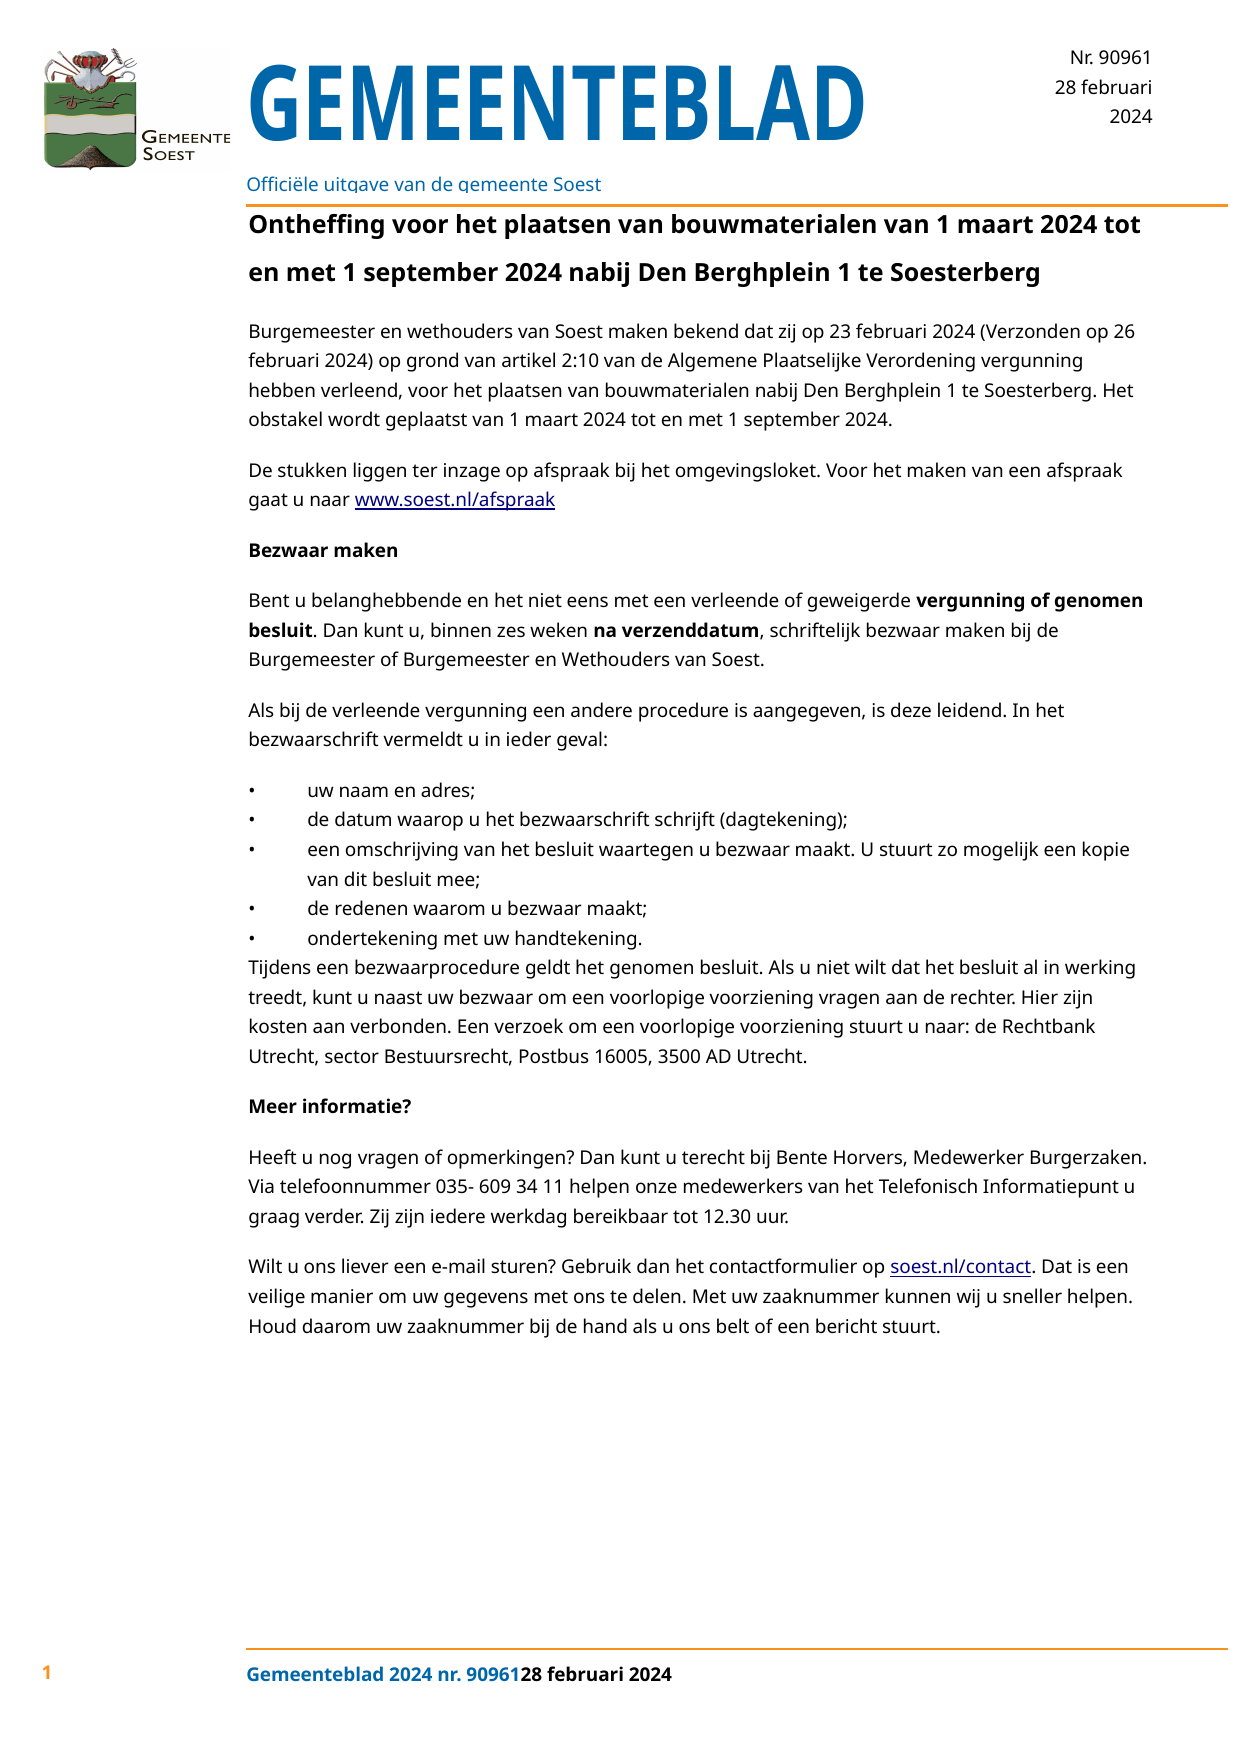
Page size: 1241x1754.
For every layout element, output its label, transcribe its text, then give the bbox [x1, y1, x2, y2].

text Tijdens een bezwaarprocedure geldt het genomen besluit. Als u niet wilt dat het besluit al in werking treedt, kunt u naast uw bezwaar om een voorlopige voorziening vragen aan de rechter. Hier zijn kosten aan verbonden. Een verzoek om een voorlopige voorziening stuurt u naar: de Rechtbank Utrecht, sector Bestuursrecht, Postbus 16005, 3500 AD Utrecht. [248, 954, 1152, 1069]
picture [41, 47, 231, 172]
text Als bij de verleende vergunning een andere procedure is aangegeven, is deze leidend. In het bezwaarschrift vermeldt u in ieder geval: [248, 697, 1152, 752]
text Heeft u nog vragen of opmerkingen? Dan kunt u terecht bij Bente Horvers, Medewerker Burgerzaken. Via telefoonnummer 035- 609 34 11 helpen onze medewerkers van het Telefonisch Informatiepunt u graag verder. Zij zijn iedere werkdag bereikbaar tot 12.30 uur. [248, 1144, 1152, 1229]
list de redenen waarom u bezwaar maakt; [248, 895, 1152, 921]
list uw naam en adres; [248, 777, 1152, 803]
list een omschrijving van het besluit waartegen u bezwaar maakt. U stuurt zo mogelijk een kopie van dit besluit mee; [248, 836, 1152, 892]
text Wilt u ons liever een e-mail sturen? Gebruik dan het contactformulier op soest.nl/contact. Dat is een veilige manier om uw gegevens met ons te delen. Met uw zaaknummer kunnen wij u sneller helpen. Houd daarom uw zaaknummer bij de hand als u ons belt of een bericht stuurt. [248, 1254, 1152, 1339]
text Burgemeester en wethouders van Soest maken bekend dat zij op 23 februari 2024 (Verzonden op 26 februari 2024) op grond van artikel 2:10 van de Algemene Plaatselijke Verordening vergunning hebben verleend, voor het plaatsen van bouwmaterialen nabij Den Berghplein 1 te Soesterberg. Het obstakel wordt geplaatst van 1 maart 2024 tot en met 1 september 2024. [248, 318, 1152, 432]
text Bezwaar maken [248, 537, 1152, 563]
text Bent u belanghebbende en het niet eens met een verleende of geweigerde vergunning of genomen besluit. Dan kunt u, binnen zes weken na verzenddatum, schriftelijk bezwaar maken bij de Burgemeester of Burgemeester en Wethouders van Soest. [248, 587, 1152, 672]
text Ontheffing voor het plaatsen van bouwmaterialen van 1 maart 2024 tot en met 1 september 2024 nabij Den Berghplein 1 te Soesterberg [248, 207, 1152, 288]
list ondertekening met uw handtekening. [248, 925, 1152, 951]
text De stukken liggen ter inzage op afspraak bij het omgevingsloket. Voor het maken van een afspraak gaat u naar www.soest.nl/afspraak [248, 457, 1152, 512]
list de datum waarop u het bezwaarschrift schrijft (dagtekening); [248, 807, 1152, 832]
text Meer informatie? [248, 1094, 1152, 1119]
